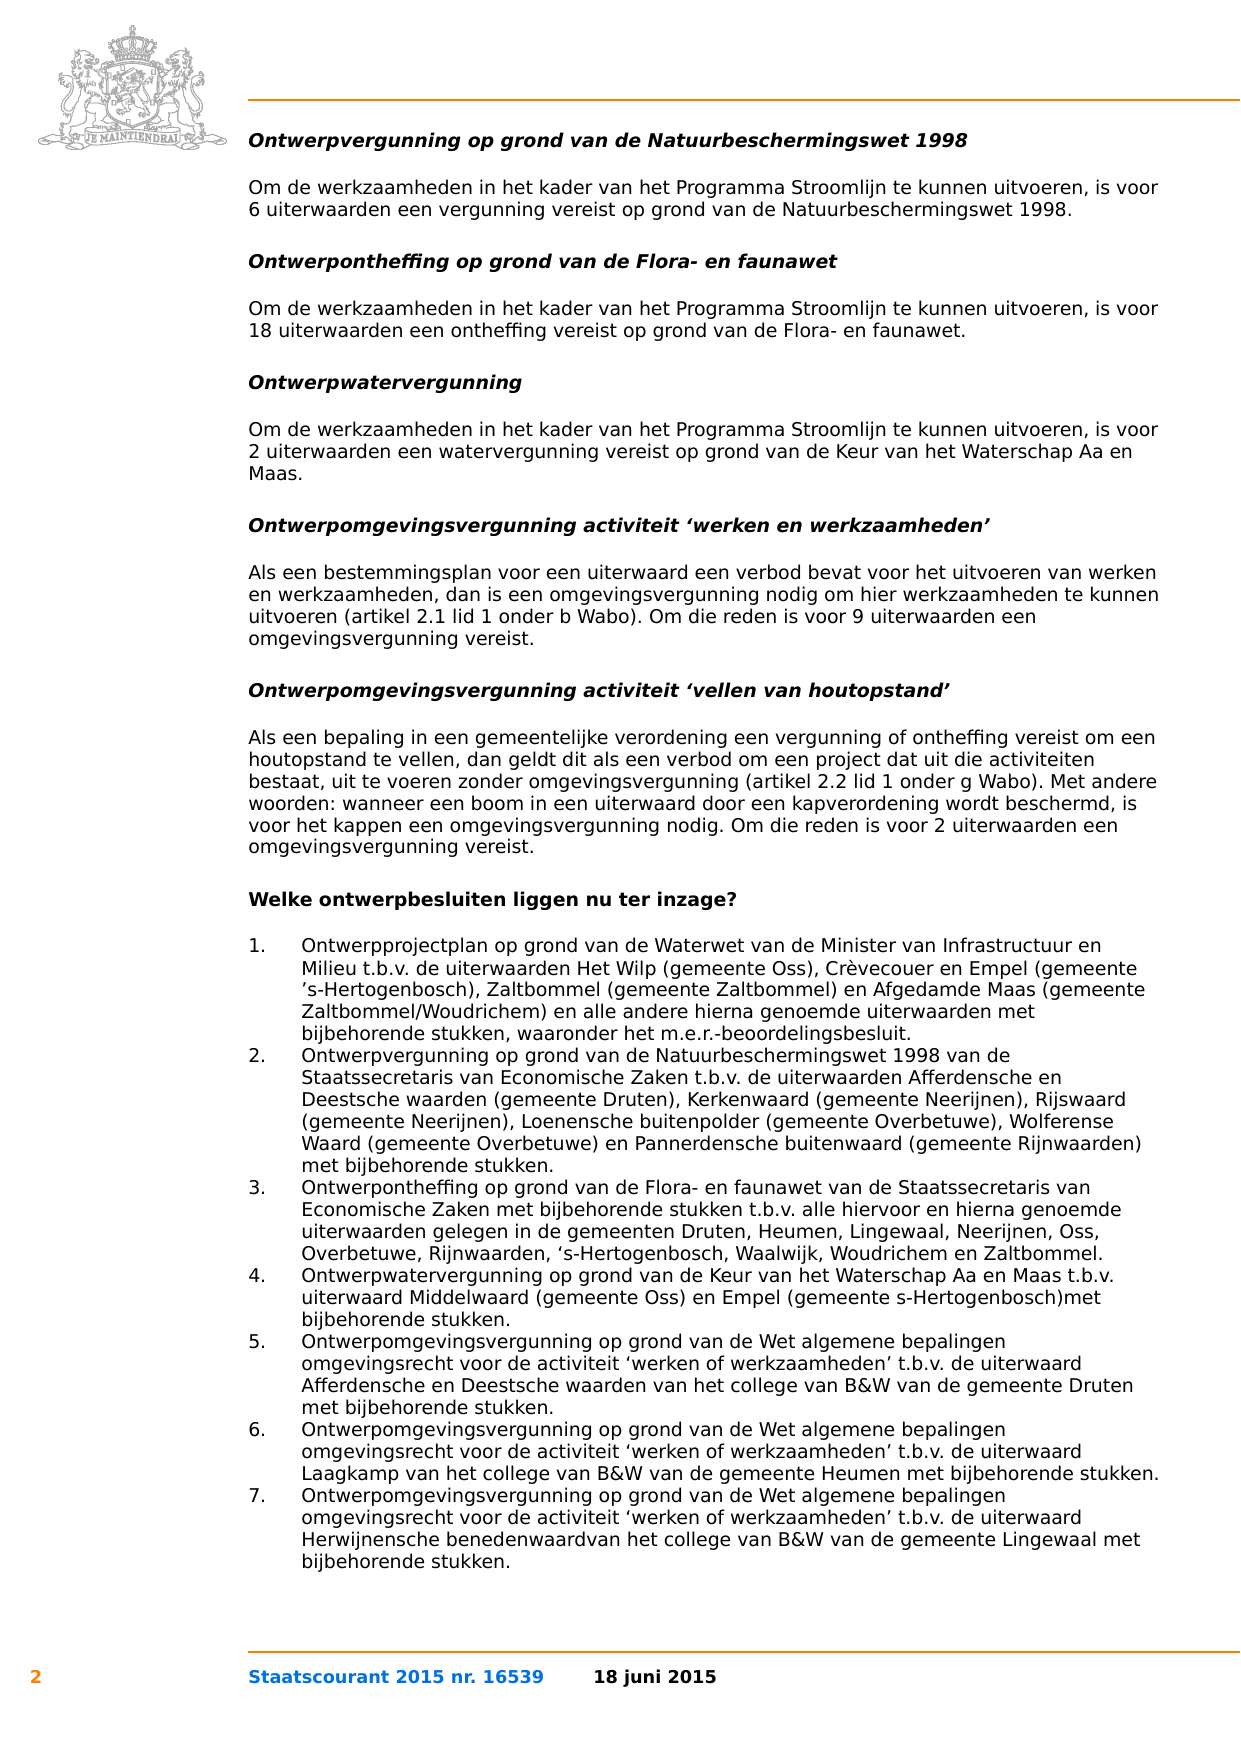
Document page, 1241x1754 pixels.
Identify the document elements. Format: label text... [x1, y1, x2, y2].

subtitle Ontwerpomgevingsvergunning activiteit ‘vellen van houtopstand’ [248, 679, 1163, 702]
subtitle Ontwerpomgevingsvergunning activiteit ‘werken en werkzaamheden’ [248, 515, 1163, 537]
text 4. Ontwerpwatervergunning op grond van de Keur van het Waterschap Aa en Maas t.b.v. uiterwaard Middelwaard (gemeente Oss) en Empel (gemeente s-Hertogenbosch)met bijbehorende stukken. [248, 1265, 1163, 1331]
text Als een bepaling in een gemeentelijke verordening een vergunning of ontheffing vereist om een houtopstand te vellen, dan geldt dit als een verbod om een project dat uit die activiteiten bestaat, uit te voeren zonder omgevingsvergunning (artikel 2.2 lid 1 onder g Wabo). Met andere woorden: wanneer een boom in een uiterwaard door een kapverordening wordt beschermd, is voor het kappen een omgevingsvergunning nodig. Om die reden is voor 2 uiterwaarden een omgevingsvergunning vereist. [248, 727, 1163, 858]
text Om de werkzaamheden in het kader van het Programma Stroomlijn te kunnen uitvoeren, is voor 18 uiterwaarden een ontheffing vereist op grond van de Flora- en faunawet. [248, 298, 1163, 342]
text 7. Ontwerpomgevingsvergunning op grond van de Wet algemene bepalingen omgevingsrecht voor de activiteit ‘werken of werkzaamheden’ t.b.v. de uiterwaard Herwijnensche benedenwaardvan het college van B&W van de gemeente Lingewaal met bijbehorende stukken. [248, 1485, 1163, 1573]
subtitle Ontwerpontheffing op grond van de Flora- en faunawet [248, 251, 1163, 273]
text 5. Ontwerpomgevingsvergunning op grond van de Wet algemene bepalingen omgevingsrecht voor de activiteit ‘werken of werkzaamheden’ t.b.v. de uiterwaard Afferdensche en Deestsche waarden van het college van B&W van de gemeente Druten met bijbehorende stukken. [248, 1331, 1163, 1419]
picture [38, 25, 227, 150]
subtitle Welke ontwerpbesluiten liggen nu ter inzage? [248, 888, 1163, 910]
text Om de werkzaamheden in het kader van het Programma Stroomlijn te kunnen uitvoeren, is voor 6 uiterwaarden een vergunning vereist op grond van de Natuurbeschermingswet 1998. [248, 177, 1163, 221]
text 2. Ontwerpvergunning op grond van de Natuurbeschermingswet 1998 van de Staatssecretaris van Economische Zaken t.b.v. de uiterwaarden Afferdensche en Deestsche waarden (gemeente Druten), Kerkenwaard (gemeente Neerijnen), Rijswaard (gemeente Neerijnen), Loenensche buitenpolder (gemeente Overbetuwe), Wolferense Waard (gemeente Overbetuwe) en Pannerdensche buitenwaard (gemeente Rijnwaarden) met bijbehorende stukken. [248, 1045, 1163, 1177]
text Om de werkzaamheden in het kader van het Programma Stroomlijn te kunnen uitvoeren, is voor 2 uiterwaarden een watervergunning vereist op grond van de Keur van het Waterschap Aa en Maas. [248, 419, 1163, 485]
text 6. Ontwerpomgevingsvergunning op grond van de Wet algemene bepalingen omgevingsrecht voor de activiteit ‘werken of werkzaamheden’ t.b.v. de uiterwaard Laagkamp van het college van B&W van de gemeente Heumen met bijbehorende stukken. [248, 1419, 1163, 1485]
text 3. Ontwerpontheffing op grond van de Flora- en faunawet van de Staatssecretaris van Economische Zaken met bijbehorende stukken t.b.v. alle hiervoor en hierna genoemde uiterwaarden gelegen in de gemeenten Druten, Heumen, Lingewaal, Neerijnen, Oss, Overbetuwe, Rijnwaarden, ‘s-Hertogenbosch, Waalwijk, Woudrichem en Zaltbommel. [248, 1177, 1163, 1265]
text Als een bestemmingsplan voor een uiterwaard een verbod bevat voor het uitvoeren van werken en werkzaamheden, dan is een omgevingsvergunning nodig om hier werkzaamheden te kunnen uitvoeren (artikel 2.1 lid 1 onder b Wabo). Om die reden is voor 9 uiterwaarden een omgevingsvergunning vereist. [248, 562, 1163, 649]
subtitle Ontwerpvergunning op grond van de Natuurbeschermingswet 1998 [248, 130, 1163, 152]
subtitle Ontwerpwatervergunning [248, 372, 1163, 394]
text 1. Ontwerpprojectplan op grond van de Waterwet van de Minister van Infrastructuur en Milieu t.b.v. de uiterwaarden Het Wilp (gemeente Oss), Crèvecouer en Empel (gemeente ’s-Hertogenbosch), Zaltbommel (gemeente Zaltbommel) en Afgedamde Maas (gemeente Zaltbommel/Woudrichem) en alle andere hierna genoemde uiterwaarden met bijbehorende stukken, waaronder het m.e.r.-beoordelingsbesluit. [248, 935, 1163, 1045]
